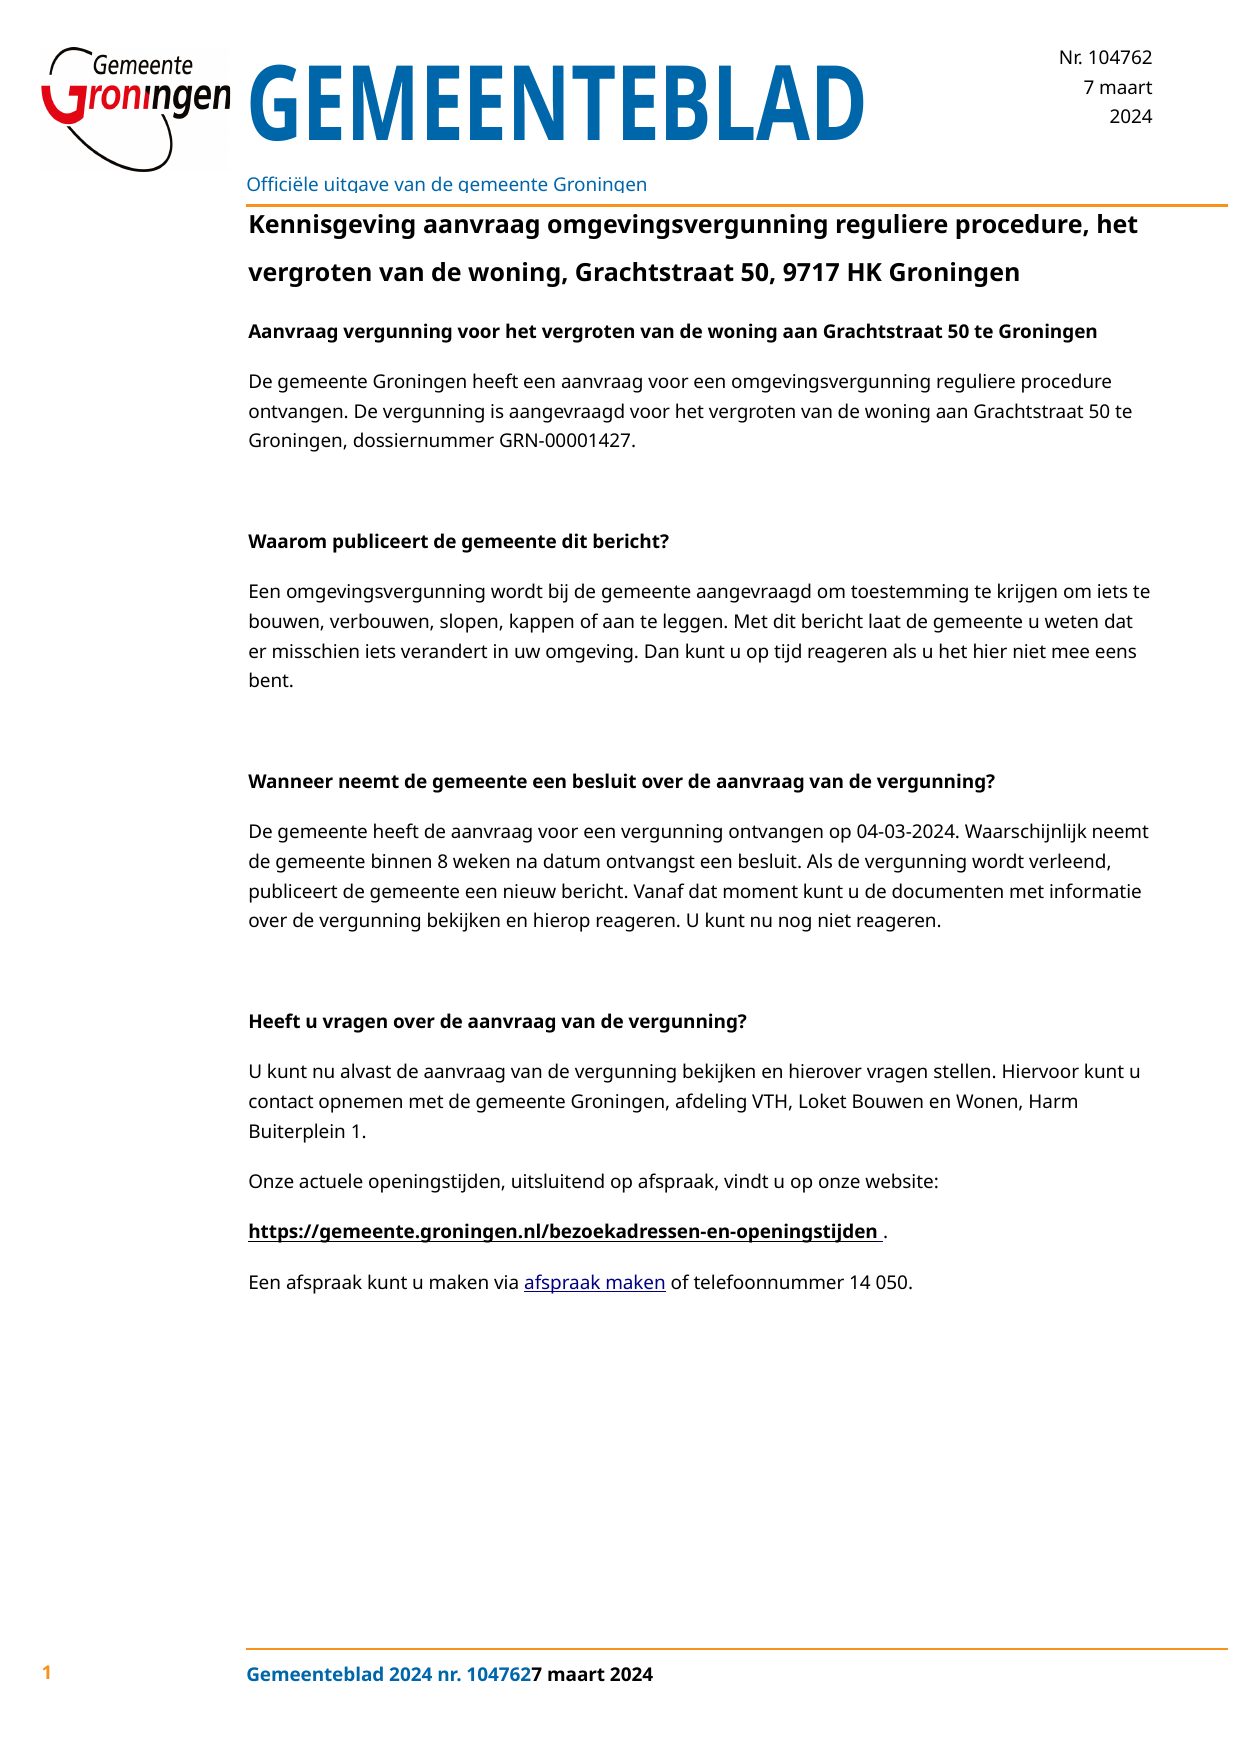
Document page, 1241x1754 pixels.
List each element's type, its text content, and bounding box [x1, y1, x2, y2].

text Een omgevingsvergunning wordt bij de gemeente aangevraagd om toestemming te krijgen om iets te bouwen, verbouwen, slopen, kappen of aan te leggen. Met dit bericht laat de gemeente u weten dat er misschien iets verandert in uw omgeving. Dan kunt u op tijd reageren als u het hier niet mee eens bent. [248, 579, 1152, 693]
text Een afspraak kunt u maken via afspraak maken of telefoonnummer 14 050. [248, 1269, 1152, 1295]
text Kennisgeving aanvraag omgevingsvergunning reguliere procedure, het vergroten van de woning, Grachtstraat 50, 9717 HK Groningen [248, 207, 1152, 288]
picture [41, 47, 231, 172]
text De gemeente heeft de aanvraag voor een vergunning ontvangen op 04-03-2024. Waarschijnlijk neemt de gemeente binnen 8 weken na datum ontvangst een besluit. Als de vergunning wordt verleend, publiceert de gemeente een nieuw bericht. Vanaf dat moment kunt u de documenten met informatie over de vergunning bekijken en hierop reageren. U kunt nu nog niet reageren. [248, 819, 1152, 933]
text Heeft u vragen over de aanvraag van de vergunning? [248, 1008, 1152, 1034]
text Aanvraag vergunning voor het vergroten van de woning aan Grachtstraat 50 te Groningen [248, 318, 1152, 344]
text Waarom publiceert de gemeente dit bericht? [248, 528, 1152, 554]
text https://gemeente.groningen.nl/bezoekadressen-en-openingstijden . [248, 1219, 1152, 1244]
text U kunt nu alvast de aanvraag van de vergunning bekijken en hierover vragen stellen. Hiervoor kunt u contact opnemen met de gemeente Groningen, afdeling VTH, Loket Bouwen en Wonen, Harm Buiterplein 1. [248, 1059, 1152, 1144]
text De gemeente Groningen heeft een aanvraag voor een omgevingsvergunning reguliere procedure ontvangen. De vergunning is aangevraagd voor het vergroten van de woning aan Grachtstraat 50 te Groningen, dossiernummer GRN-00001427. [248, 368, 1152, 453]
text Wanneer neemt de gemeente een besluit over de aanvraag van de vergunning? [248, 768, 1152, 794]
text Onze actuele openingstijden, uitsluitend op afspraak, vindt u op onze website: [248, 1168, 1152, 1194]
